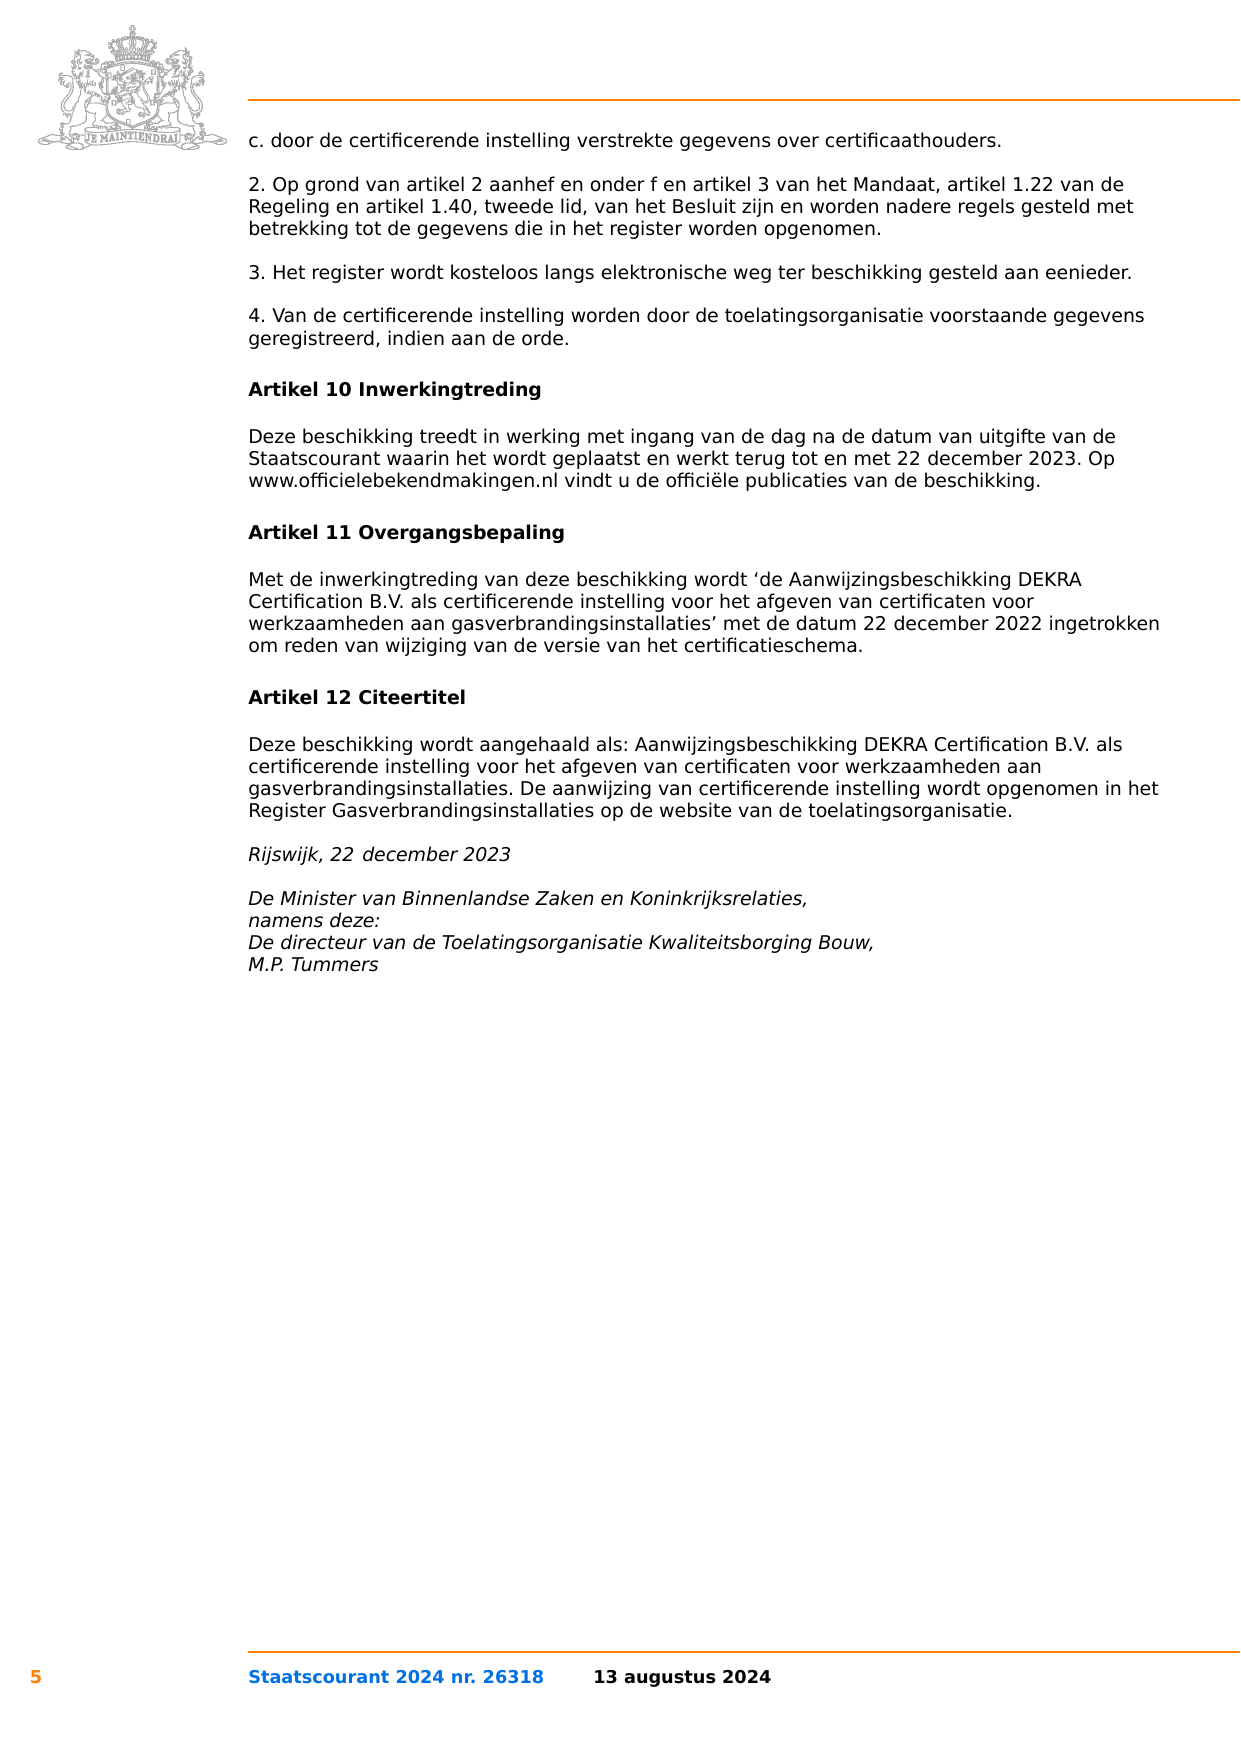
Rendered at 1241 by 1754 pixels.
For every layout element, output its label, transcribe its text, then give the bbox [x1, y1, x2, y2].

text Deze beschikking treedt in werking met ingang van de dag na de datum van uitgifte van de Staatscourant waarin het wordt geplaatst en werkt terug tot en met 22 december 2023. Op www.officielebekendmakingen.nl vindt u de officiële publicaties van de beschikking. [248, 426, 1163, 492]
text 4. Van de certificerende instelling worden door de toelatingsorganisatie voorstaande gegevens geregistreerd, indien aan de orde. [248, 305, 1163, 349]
text 2. Op grond van artikel 2 aanhef en onder f en artikel 3 van het Mandaat, artikel 1.22 van de Regeling en artikel 1.40, tweede lid, van het Besluit zijn en worden nadere regels gesteld met betrekking tot de gegevens die in het register worden opgenomen. [248, 174, 1163, 240]
subtitle Artikel 10 Inwerkingtreding [248, 379, 1163, 401]
subtitle Artikel 11 Overgangsbepaling [248, 522, 1163, 544]
text c. door de certificerende instelling verstrekte gegevens over certificaathouders. [248, 130, 1163, 152]
text Deze beschikking wordt aangehaald als: Aanwijzingsbeschikking DEKRA Certification B.V. als certificerende instelling voor het afgeven van certificaten voor werkzaamheden aan gasverbrandingsinstallaties. De aanwijzing van certificerende instelling wordt opgenomen in het Register Gasverbrandingsinstallaties op de website van de toelatingsorganisatie. [248, 734, 1163, 822]
picture [38, 25, 227, 150]
text De Minister van Binnenlandse Zaken en Koninkrijksrelaties, namens deze: De directeur van de Toelatingsorganisatie Kwaliteitsborging Bouw, M.P. Tummers [248, 888, 1163, 976]
text 3. Het register wordt kosteloos langs elektronische weg ter beschikking gesteld aan eenieder. [248, 262, 1163, 283]
text Rijswijk, 22 december 2023 [248, 844, 1163, 866]
subtitle Artikel 12 Citeertitel [248, 687, 1163, 709]
text Met de inwerkingtreding van deze beschikking wordt ‘de Aanwijzingsbeschikking DEKRA Certification B.V. als certificerende instelling voor het afgeven van certificaten voor werkzaamheden aan gasverbrandingsinstallaties’ met de datum 22 december 2022 ingetrokken om reden van wijziging van de versie van het certificatieschema. [248, 569, 1163, 657]
